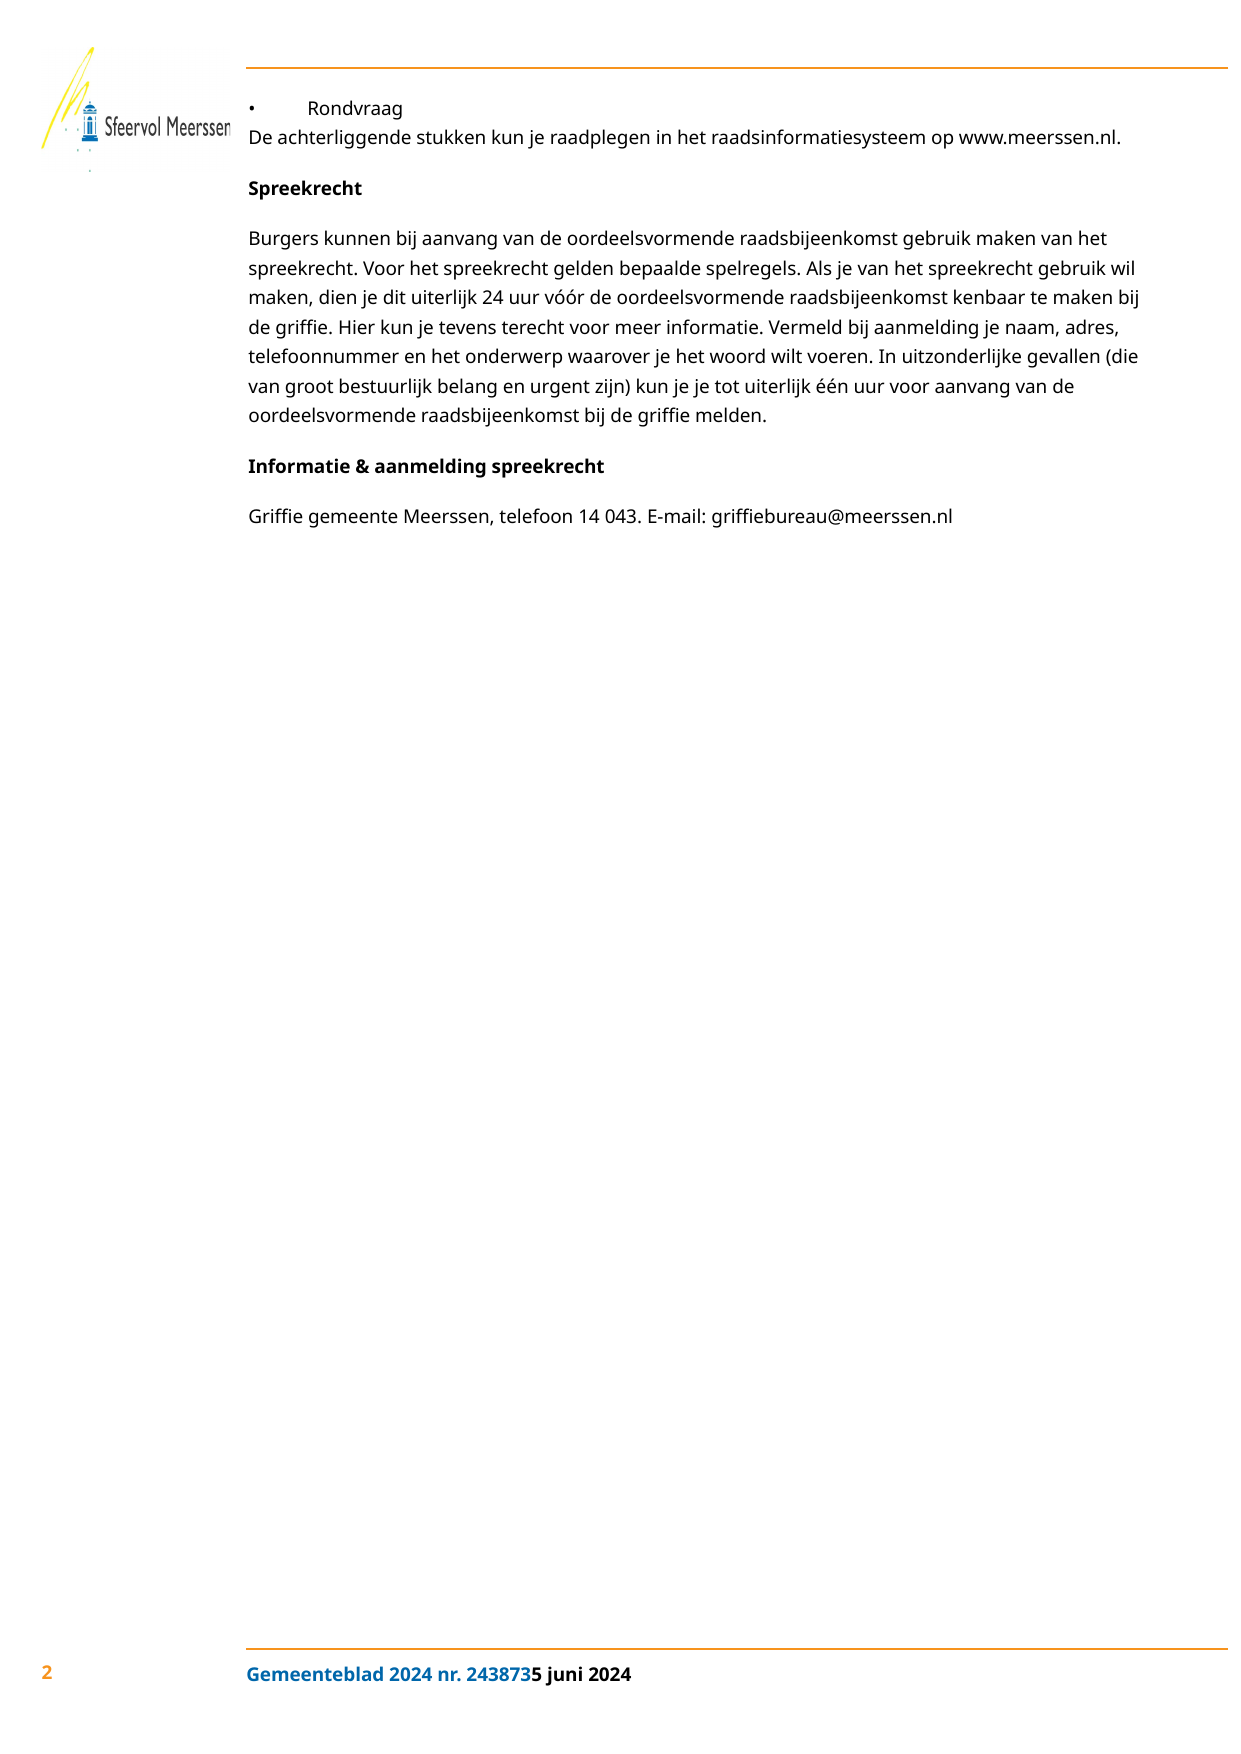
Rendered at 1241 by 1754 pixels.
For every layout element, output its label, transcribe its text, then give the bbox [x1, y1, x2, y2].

text De achterliggende stukken kun je raadplegen in het raadsinformatiesysteem op www.meerssen.nl. [248, 124, 1152, 150]
text Griffie gemeente Meerssen, telefoon 14 043. E-mail: griffiebureau@meerssen.nl [248, 503, 1152, 529]
picture [41, 47, 231, 172]
text Burgers kunnen bij aanvang van de oordeelsvormende raadsbijeenkomst gebruik maken van het spreekrecht. Voor het spreekrecht gelden bepaalde spelregels. Als je van het spreekrecht gebruik wil maken, dien je dit uiterlijk 24 uur vóór de oordeelsvormende raadsbijeenkomst kenbaar te maken bij de griffie. Hier kun je tevens terecht voor meer informatie. Vermeld bij aanmelding je naam, adres, telefoonnummer en het onderwerp waarover je het woord wilt voeren. In uitzonderlijke gevallen (die van groot bestuurlijk belang en urgent zijn) kun je je tot uiterlijk één uur voor aanvang van de oordeelsvormende raadsbijeenkomst bij de griffie melden. [248, 225, 1152, 428]
text Spreekrecht [248, 175, 1152, 201]
list Rondvraag [248, 95, 1152, 121]
text Informatie & aanmelding spreekrecht [248, 453, 1152, 479]
